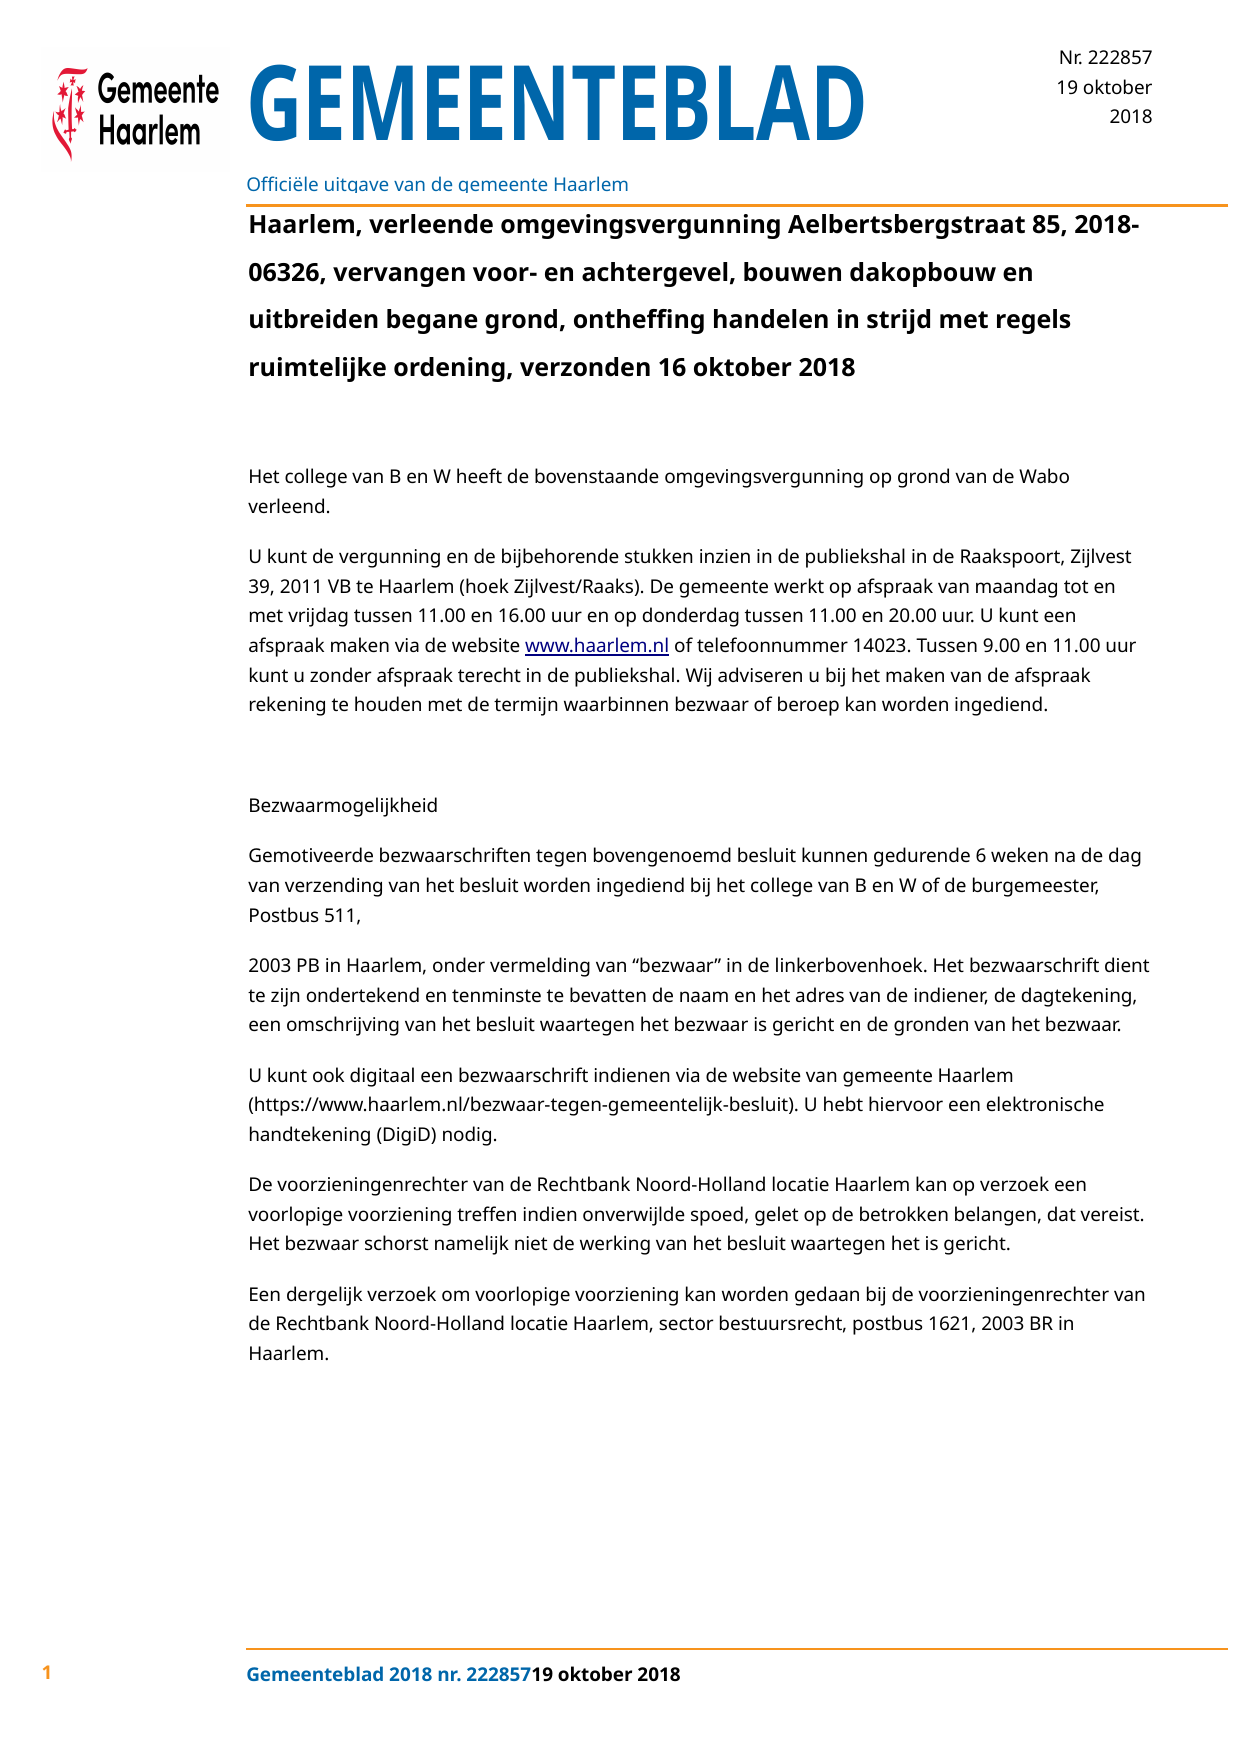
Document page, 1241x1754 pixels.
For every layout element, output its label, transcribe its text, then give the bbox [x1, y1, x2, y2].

text Gemotiveerde bezwaarschriften tegen bovengenoemd besluit kunnen gedurende 6 weken na de dag van verzending van het besluit worden ingediend bij het college van B en W of de burgemeester, Postbus 511, [248, 843, 1152, 928]
text De voorzieningenrechter van de Rechtbank Noord-Holland locatie Haarlem kan op verzoek een voorlopige voorziening treffen indien onverwijlde spoed, gelet op de betrokken belangen, dat vereist. Het bezwaar schorst namelijk niet de werking van het besluit waartegen het is gericht. [248, 1171, 1152, 1256]
text Haarlem, verleende omgevingsvergunning Aelbertsbergstraat 85, 2018-06326, vervangen voor- en achtergevel, bouwen dakopbouw en uitbreiden begane grond, ontheffing handelen in strijd met regels ruimtelijke ordening, verzonden 16 oktober 2018 [248, 207, 1152, 384]
picture [41, 47, 231, 172]
text 2003 PB in Haarlem, onder vermelding van “bezwaar” in de linkerbovenhoek. Het bezwaarschrift dient te zijn ondertekend en tenminste te bevatten de naam en het adres van de indiener, de dagtekening, een omschrijving van het besluit waartegen het bezwaar is gericht en de gronden van het bezwaar. [248, 952, 1152, 1037]
text U kunt de vergunning en de bijbehorende stukken inzien in de publiekshal in de Raakspoort, Zijlvest 39, 2011 VB te Haarlem (hoek Zijlvest/Raaks). De gemeente werkt op afspraak van maandag tot en met vrijdag tussen 11.00 en 16.00 uur en op donderdag tussen 11.00 en 20.00 uur. U kunt een afspraak maken via de website www.haarlem.nl of telefoonnummer 14023. Tussen 9.00 en 11.00 uur kunt u zonder afspraak terecht in de publiekshal. Wij adviseren u bij het maken van de afspraak rekening te houden met de termijn waarbinnen bezwaar of beroep kan worden ingediend. [248, 543, 1152, 717]
text U kunt ook digitaal een bezwaarschrift indienen via de website van gemeente Haarlem (https://www.haarlem.nl/bezwaar-tegen-gemeentelijk-besluit). U hebt hiervoor een elektronische handtekening (DigiD) nodig. [248, 1062, 1152, 1147]
text Het college van B en W heeft de bovenstaande omgevingsvergunning op grond van de Wabo verleend. [248, 463, 1152, 519]
text Een dergelijk verzoek om voorlopige voorziening kan worden gedaan bij de voorzieningenrechter van de Rechtbank Noord-Holland locatie Haarlem, sector bestuursrecht, postbus 1621, 2003 BR in Haarlem. [248, 1281, 1152, 1366]
text Bezwaarmogelijkheid [248, 792, 1152, 818]
